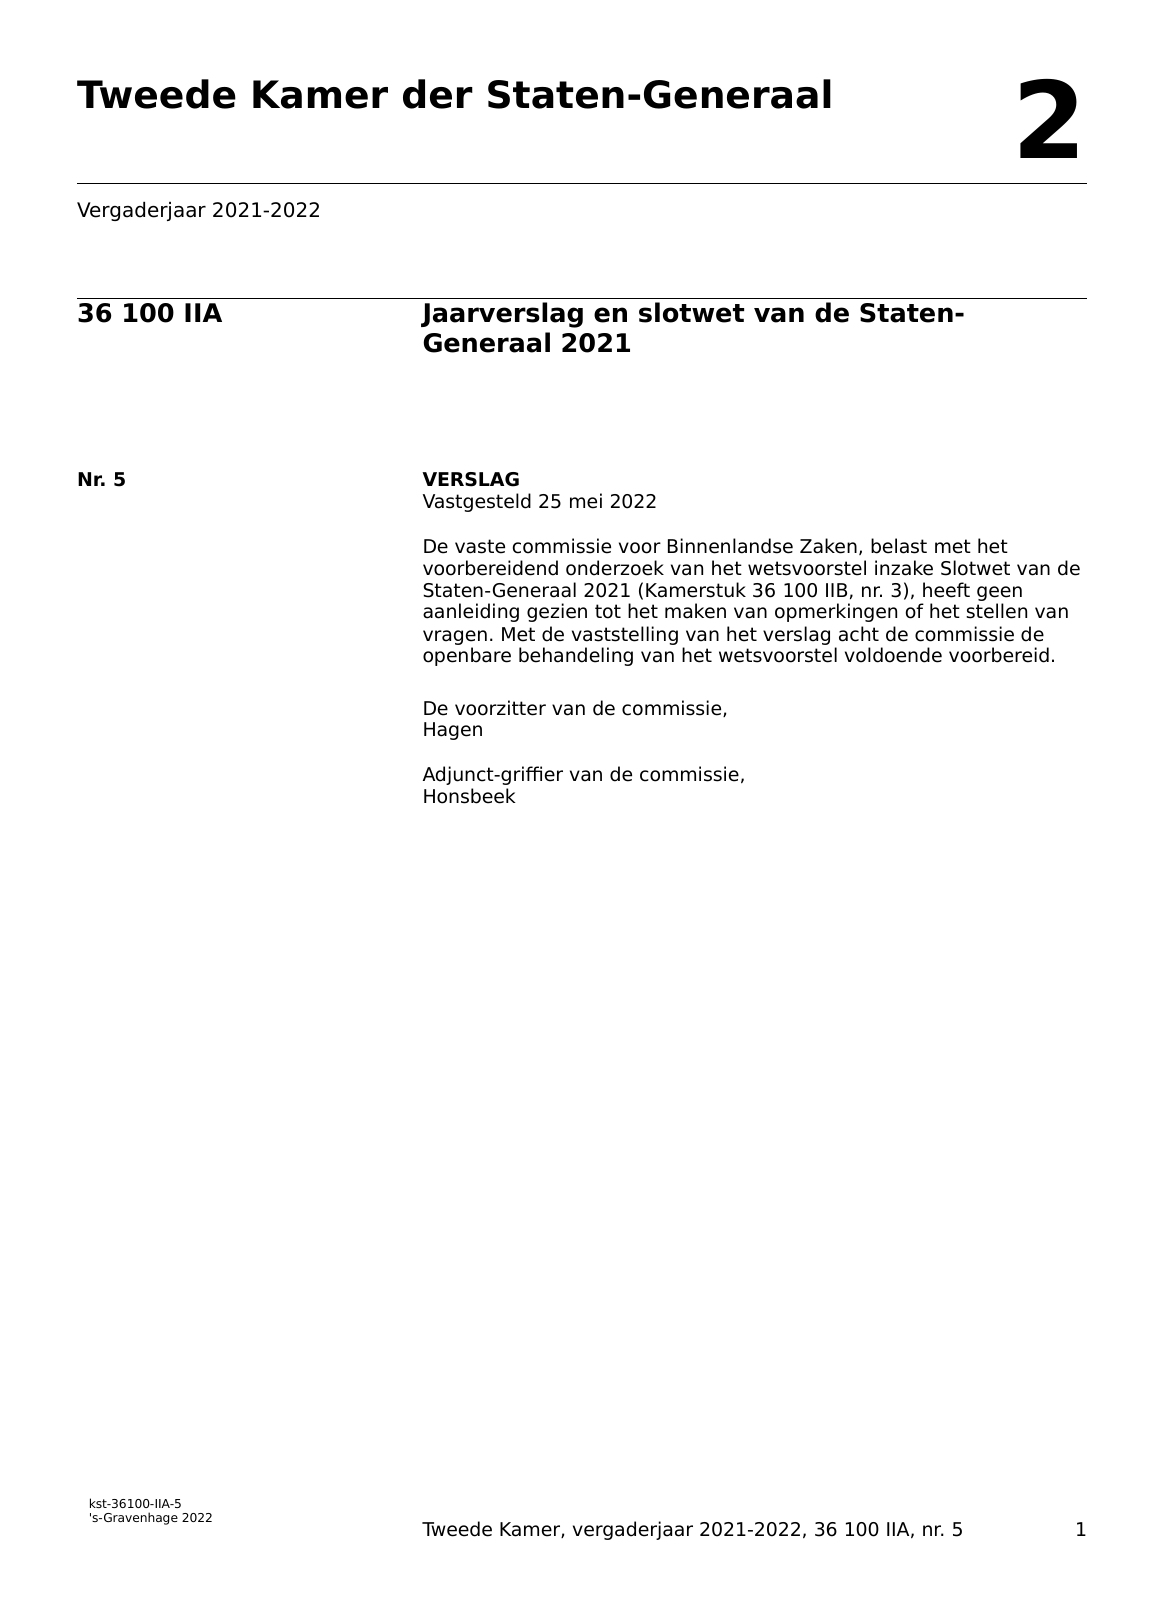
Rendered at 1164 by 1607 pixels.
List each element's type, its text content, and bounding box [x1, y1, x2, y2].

text De vaste commissie voor Binnenlandse Zaken, belast met het voorbereidend onderzoek van het wetsvoorstel inzake Slotwet van de Staten-Generaal 2021 (Kamerstuk 36 100 IIB, nr. 3), heeft geen aanleiding gezien tot het maken van opmerkingen of het stellen van vragen. Met de vaststelling van het verslag acht de commissie de openbare behandeling van het wetsvoorstel voldoende voorbereid. [422, 536, 1087, 667]
text Vastgesteld 25 mei 2022 [422, 491, 1087, 513]
table_header 2 [886, 59, 1087, 183]
table_cell Vergaderjaar 2021-2022 [77, 184, 1087, 298]
text De voorzitter van de commissie, Hagen [422, 697, 1087, 741]
text Adjunct-griffier van de commissie, Honsbeek [422, 763, 1087, 807]
text kst-36100-IIA-5 [88, 1497, 323, 1511]
table_header Tweede Kamer der Staten-Generaal [77, 59, 886, 183]
subtitle 36 100 IIA Jaarverslag en slotwet van de Staten-Generaal 2021 [77, 299, 1087, 358]
text 's-Gravenhage 2022 [88, 1511, 323, 1525]
subtitle Nr. 5 VERSLAG [77, 469, 1087, 491]
